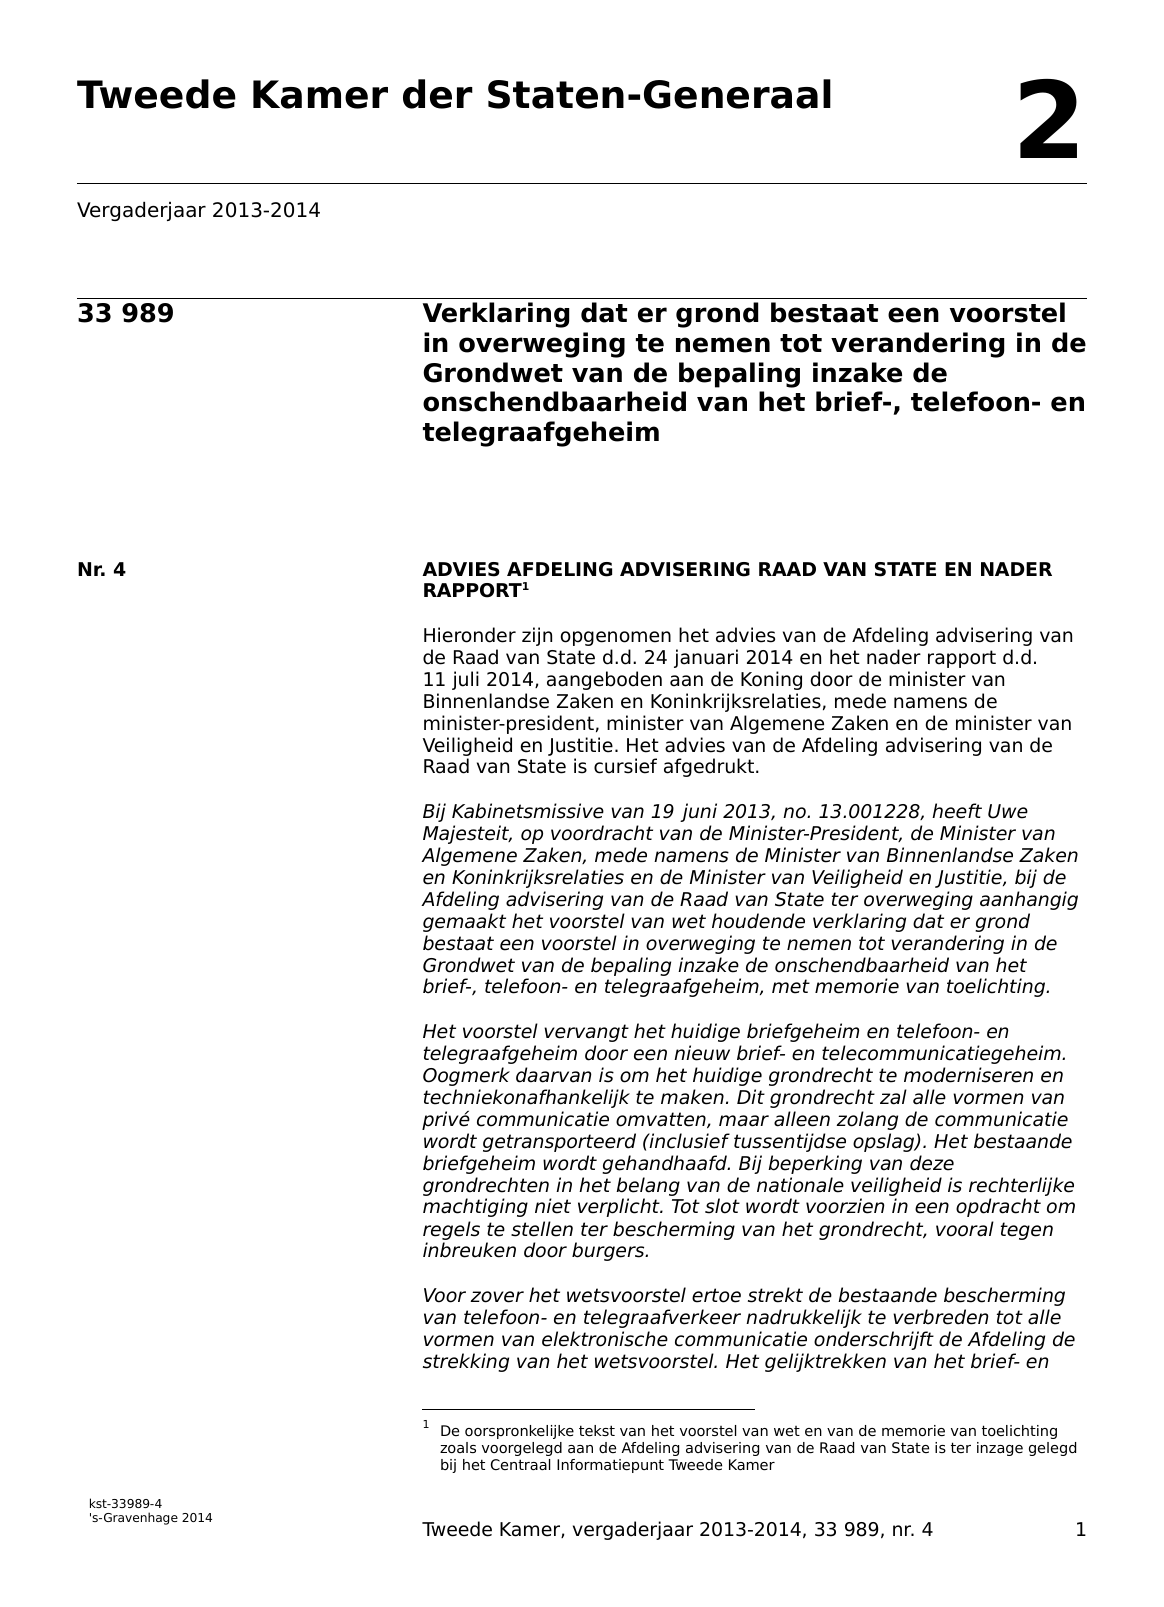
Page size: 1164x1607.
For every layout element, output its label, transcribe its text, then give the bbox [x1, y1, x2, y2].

text kst-33989-4 [88, 1497, 323, 1511]
text Het voorstel vervangt het huidige briefgeheim en telefoon- en telegraafgeheim door een nieuw brief- en telecommunicatiegeheim. Oogmerk daarvan is om het huidige grondrecht te moderniseren en techniekonafhankelijk te maken. Dit grondrecht zal alle vormen van privé communicatie omvatten, maar alleen zolang de communicatie wordt getransporteerd (inclusief tussentijdse opslag). Het bestaande briefgeheim wordt gehandhaafd. Bij beperking van deze grondrechten in het belang van de nationale veiligheid is rechterlijke machtiging niet verplicht. Tot slot wordt voorzien in een opdracht om regels te stellen ter bescherming van het grondrecht, vooral tegen inbreuken door burgers. [422, 1021, 1087, 1262]
text Hieronder zijn opgenomen het advies van de Afdeling advisering van de Raad van State d.d. 24 januari 2014 en het nader rapport d.d. 11 juli 2014, aangeboden aan de Koning door de minister van Binnenlandse Zaken en Koninkrijksrelaties, mede namens de minister-president, minister van Algemene Zaken en de minister van Veiligheid en Justitie. Het advies van de Afdeling advisering van de Raad van State is cursief afgedrukt. [422, 624, 1087, 778]
text De oorspronkelijke tekst van het voorstel van wet en van de memorie van toelichting zoals voorgelegd aan de Afdeling advisering van de Raad van State is ter inzage gelegd bij het Centraal Informatiepunt Tweede Kamer [422, 1418, 1087, 1474]
text 's-Gravenhage 2014 [88, 1511, 323, 1525]
table_cell Vergaderjaar 2013-2014 [77, 184, 1087, 298]
table_header 2 [886, 59, 1087, 183]
text Voor zover het wetsvoorstel ertoe strekt de bestaande bescherming van telefoon- en telegraafverkeer nadrukkelijk te verbreden tot alle vormen van elektronische communicatie onderschrijft de Afdeling de strekking van het wetsvoorstel. Het gelijktrekken van het brief- en [422, 1284, 1087, 1372]
subtitle 33 989 Verklaring dat er grond bestaat een voorstel in overweging te nemen tot verandering in de Grondwet van de bepaling inzake de onschendbaarheid van het brief-, telefoon- en telegraafgeheim [77, 299, 1087, 447]
table_header Tweede Kamer der Staten-Generaal [77, 59, 886, 183]
text Bij Kabinetsmissive van 19 juni 2013, no. 13.001228, heeft Uwe Majesteit, op voordracht van de Minister-President, de Minister van Algemene Zaken, mede namens de Minister van Binnenlandse Zaken en Koninkrijksrelaties en de Minister van Veiligheid en Justitie, bij de Afdeling advisering van de Raad van State ter overweging aanhangig gemaakt het voorstel van wet houdende verklaring dat er grond bestaat een voorstel in overweging te nemen tot verandering in de Grondwet van de bepaling inzake de onschendbaarheid van het brief-, telefoon- en telegraafgeheim, met memorie van toelichting. [422, 801, 1087, 998]
subtitle Nr. 4 ADVIES AFDELING ADVISERING RAAD VAN STATE EN NADER RAPPORT [77, 558, 1087, 602]
